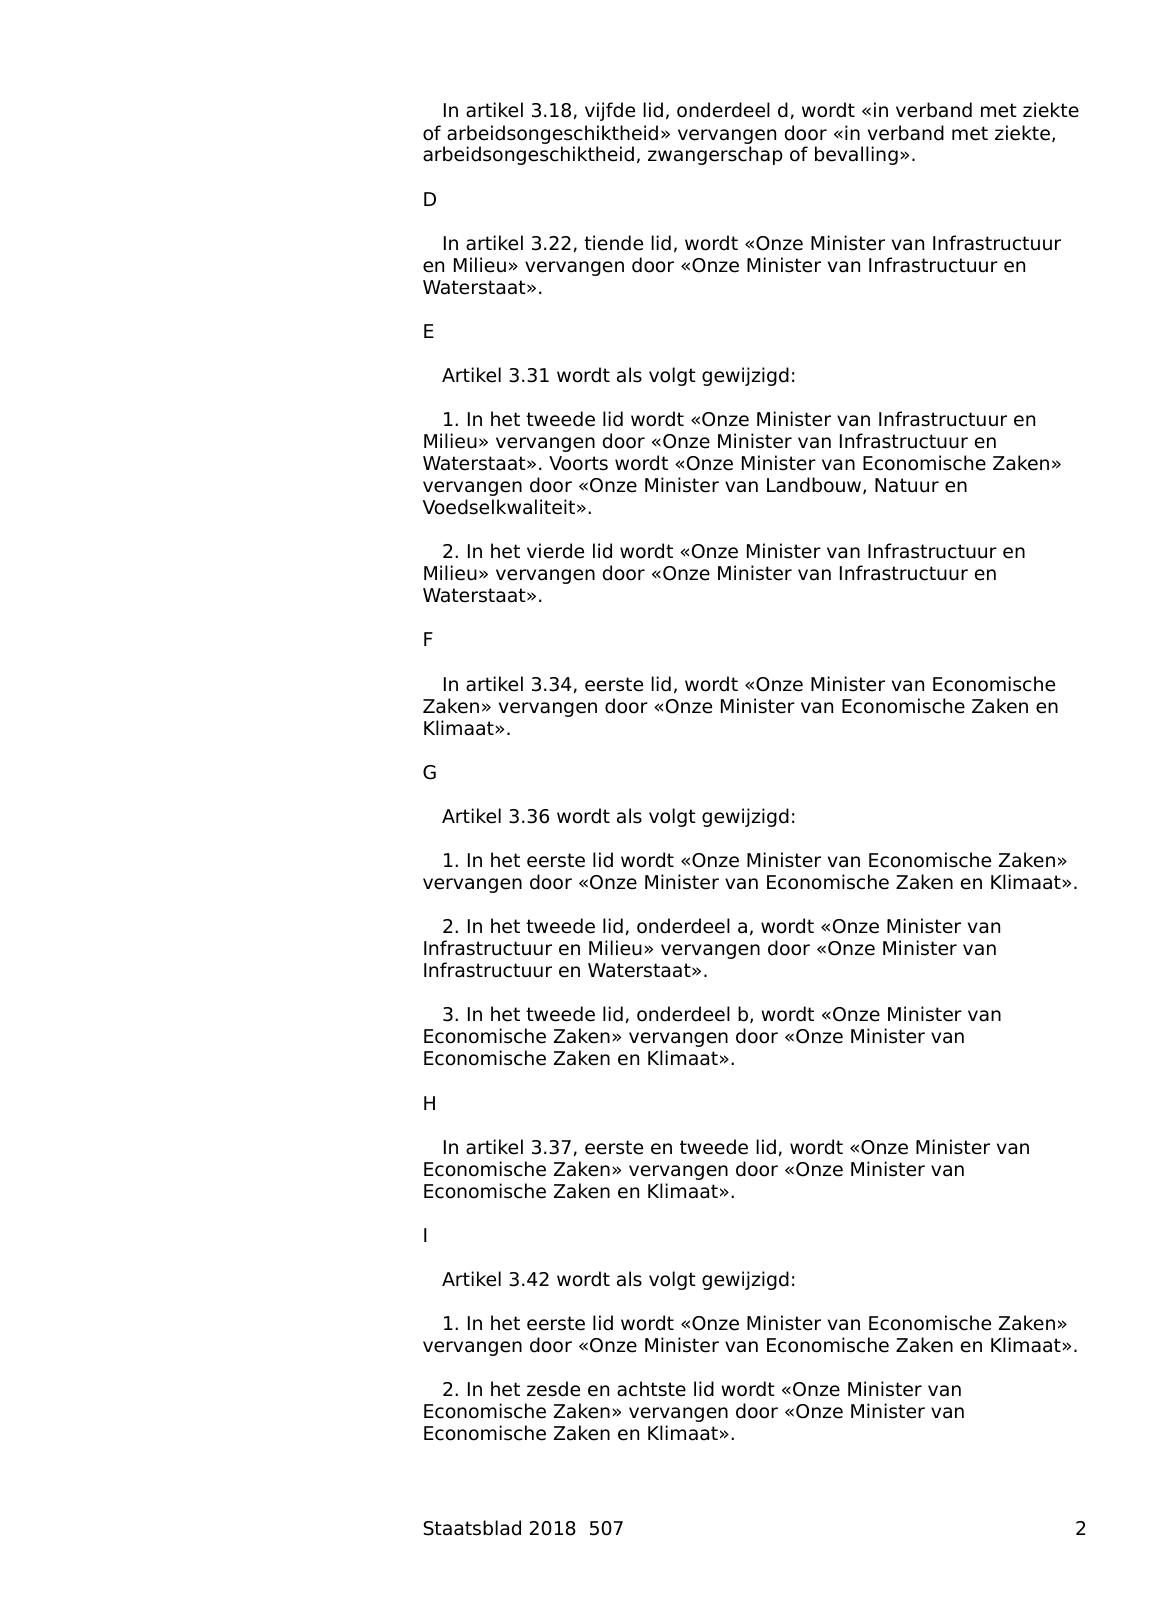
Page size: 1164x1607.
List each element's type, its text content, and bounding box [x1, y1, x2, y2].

text H [422, 1092, 1087, 1114]
text 1. In het eerste lid wordt «Onze Minister van Economische Zaken» vervangen door «Onze Minister van Economische Zaken en Klimaat». [422, 1313, 1087, 1357]
text I [422, 1225, 1087, 1247]
text F [422, 629, 1087, 651]
text E [422, 321, 1087, 343]
text In artikel 3.37, eerste en tweede lid, wordt «Onze Minister van Economische Zaken» vervangen door «Onze Minister van Economische Zaken en Klimaat». [422, 1137, 1087, 1202]
text Artikel 3.42 wordt als volgt gewijzigd: [422, 1269, 1087, 1291]
text D [422, 188, 1087, 211]
text 2. In het vierde lid wordt «Onze Minister van Infrastructuur en Milieu» vervangen door «Onze Minister van Infrastructuur en Waterstaat». [422, 541, 1087, 607]
text 2. In het tweede lid, onderdeel a, wordt «Onze Minister van Infrastructuur en Milieu» vervangen door «Onze Minister van Infrastructuur en Waterstaat». [422, 916, 1087, 982]
text G [422, 762, 1087, 784]
text Artikel 3.31 wordt als volgt gewijzigd: [422, 365, 1087, 387]
text 2. In het zesde en achtste lid wordt «Onze Minister van Economische Zaken» vervangen door «Onze Minister van Economische Zaken en Klimaat». [422, 1379, 1087, 1445]
text 1. In het tweede lid wordt «Onze Minister van Infrastructuur en Milieu» vervangen door «Onze Minister van Infrastructuur en Waterstaat». Voorts wordt «Onze Minister van Economische Zaken» vervangen door «Onze Minister van Landbouw, Natuur en Voedselkwaliteit». [422, 409, 1087, 519]
text In artikel 3.18, vijfde lid, onderdeel d, wordt «in verband met ziekte of arbeidsongeschiktheid» vervangen door «in verband met ziekte, arbeidsongeschiktheid, zwangerschap of bevalling». [422, 100, 1087, 166]
text In artikel 3.34, eerste lid, wordt «Onze Minister van Economische Zaken» vervangen door «Onze Minister van Economische Zaken en Klimaat». [422, 673, 1087, 739]
text Artikel 3.36 wordt als volgt gewijzigd: [422, 806, 1087, 828]
text In artikel 3.22, tiende lid, wordt «Onze Minister van Infrastructuur en Milieu» vervangen door «Onze Minister van Infrastructuur en Waterstaat». [422, 233, 1087, 299]
text 3. In het tweede lid, onderdeel b, wordt «Onze Minister van Economische Zaken» vervangen door «Onze Minister van Economische Zaken en Klimaat». [422, 1004, 1087, 1070]
text 1. In het eerste lid wordt «Onze Minister van Economische Zaken» vervangen door «Onze Minister van Economische Zaken en Klimaat». [422, 850, 1087, 894]
